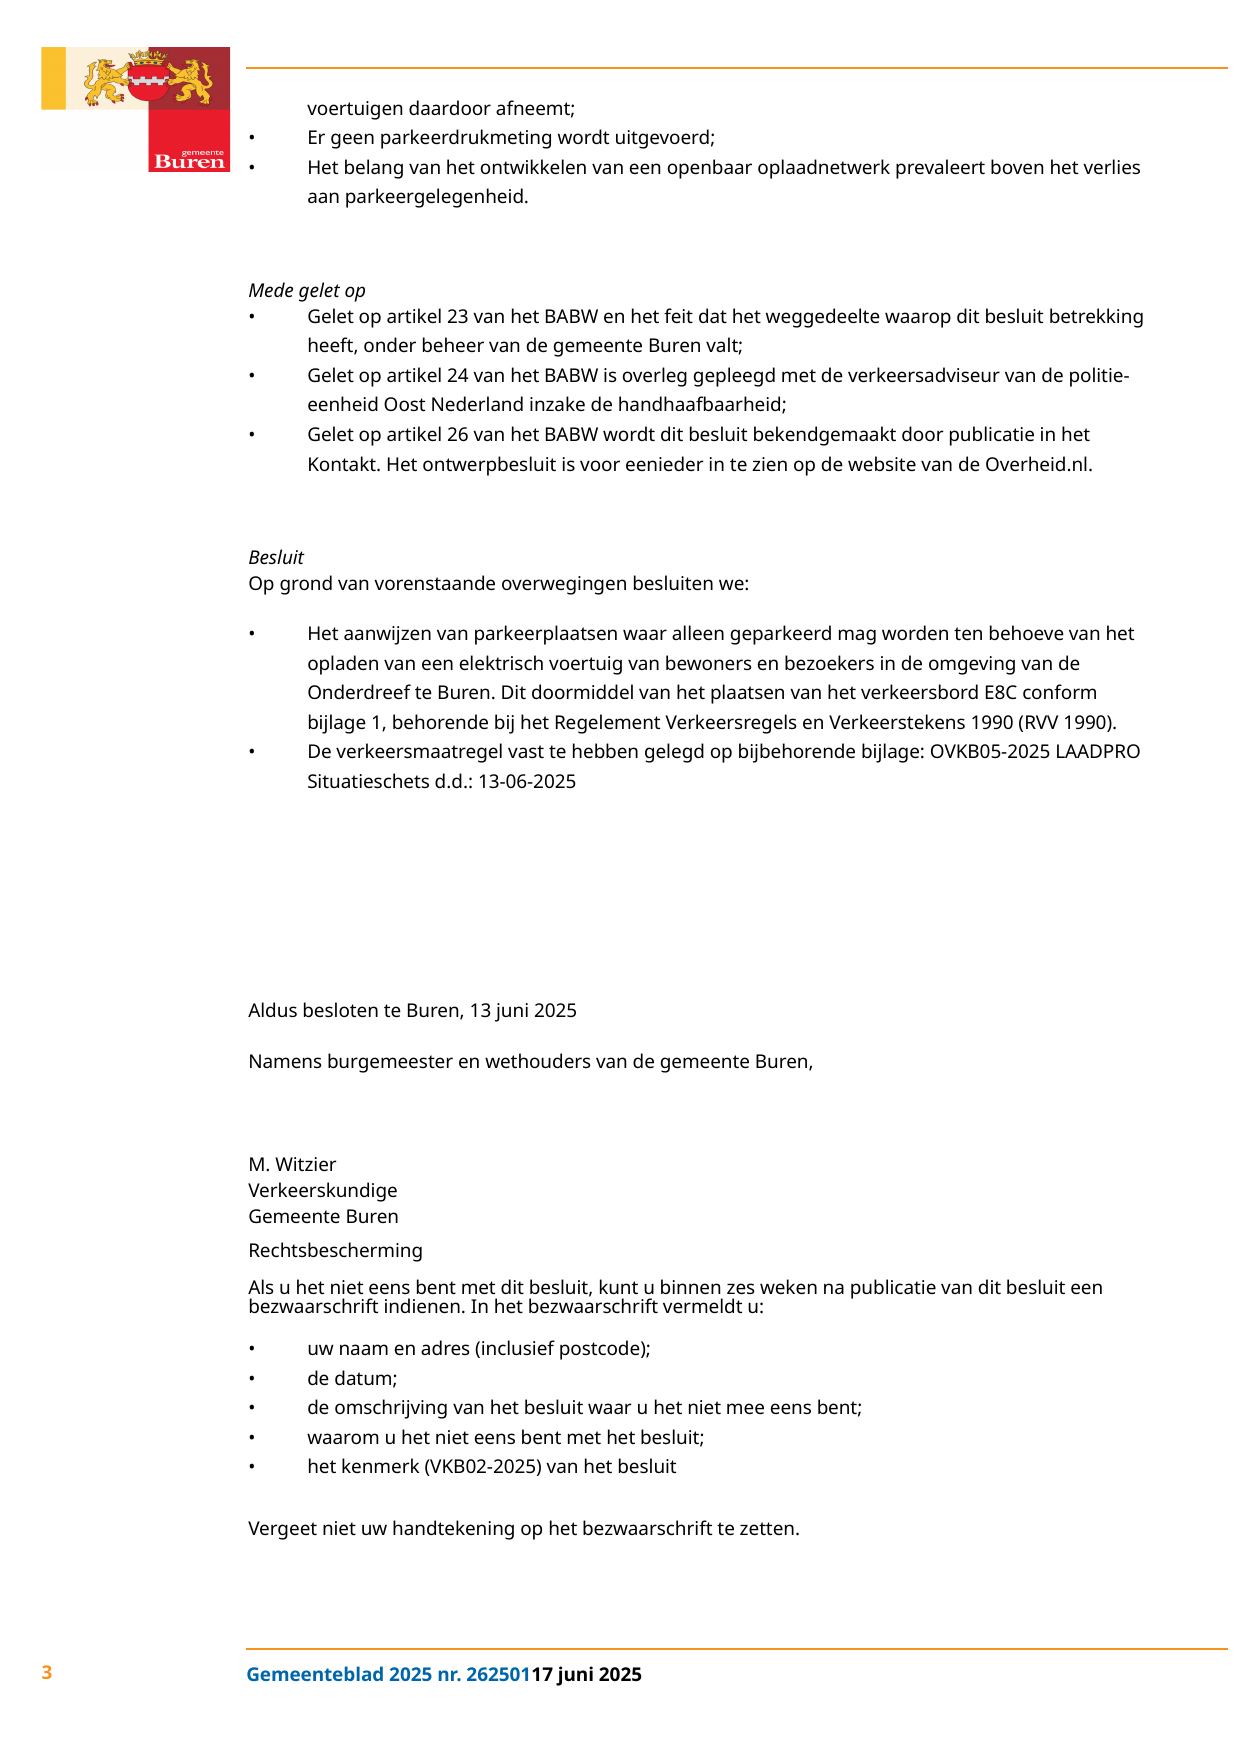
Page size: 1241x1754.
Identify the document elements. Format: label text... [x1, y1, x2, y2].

text Aldus besloten te Buren, 13 juni 2025 [248, 997, 1152, 1023]
text Rechtsbescherming [248, 1242, 1152, 1261]
text Mede gelet op [248, 277, 1152, 303]
text Verkeerskundige [248, 1177, 1152, 1203]
text Gemeente Buren [248, 1203, 1152, 1228]
list Gelet op artikel 23 van het BABW en het feit dat het weggedeelte waarop dit besluit betrekking heeft, onder beheer van de gemeente Buren valt; [248, 303, 1152, 358]
list Gelet op artikel 24 van het BABW is overleg gepleegd met de verkeersadviseur van de politie-eenheid Oost Nederland inzake de handhaafbaarheid; [248, 362, 1152, 417]
list De verkeersmaatregel vast te hebben gelegd op bijbehorende bijlage: OVKB05-2025 LAADPRO Situatieschets d.d.: 13-06-2025 [248, 739, 1152, 794]
list het kenmerk (VKB02-2025) van het besluit [248, 1454, 1152, 1479]
text Op grond van vorenstaande overwegingen besluiten we: [248, 570, 1152, 596]
text Als u het niet eens bent met dit besluit, kunt u binnen zes weken na publicatie van dit besluit een bezwaarschrift indienen. In het bezwaarschrift vermeldt u: [248, 1279, 1152, 1318]
list voertuigen daardoor afneemt; [248, 95, 1152, 121]
list Het aanwijzen van parkeerplaatsen waar alleen geparkeerd mag worden ten behoeve van het opladen van een elektrisch voertuig van bewoners en bezoekers in de omgeving van de Onderdreef te Buren. Dit doormiddel van het plaatsen van het verkeersbord E8C conform bijlage 1, behorende bij het Regelement Verkeersregels en Verkeerstekens 1990 (RVV 1990). [248, 620, 1152, 735]
list de datum; [248, 1365, 1152, 1391]
text Besluit [248, 544, 1152, 570]
text Namens burgemeester en wethouders van de gemeente Buren, [248, 1048, 1152, 1074]
list Gelet op artikel 26 van het BABW wordt dit besluit bekendgemaakt door publicatie in het Kontakt. Het ontwerpbesluit is voor eenieder in te zien op de website van de Overheid.nl. [248, 421, 1152, 476]
list waarom u het niet eens bent met het besluit; [248, 1424, 1152, 1450]
list Het belang van het ontwikkelen van een openbaar oplaadnetwerk prevaleert boven het verlies aan parkeergelegenheid. [248, 154, 1152, 209]
list uw naam en adres (inclusief postcode); [248, 1335, 1152, 1361]
list de omschrijving van het besluit waar u het niet mee eens bent; [248, 1394, 1152, 1420]
list Er geen parkeerdrukmeting wordt uitgevoerd; [248, 124, 1152, 150]
text M. Witzier [248, 1151, 1152, 1177]
picture [41, 47, 231, 172]
text Vergeet niet uw handtekening op het bezwaarschrift te zetten. [248, 1520, 1152, 1539]
